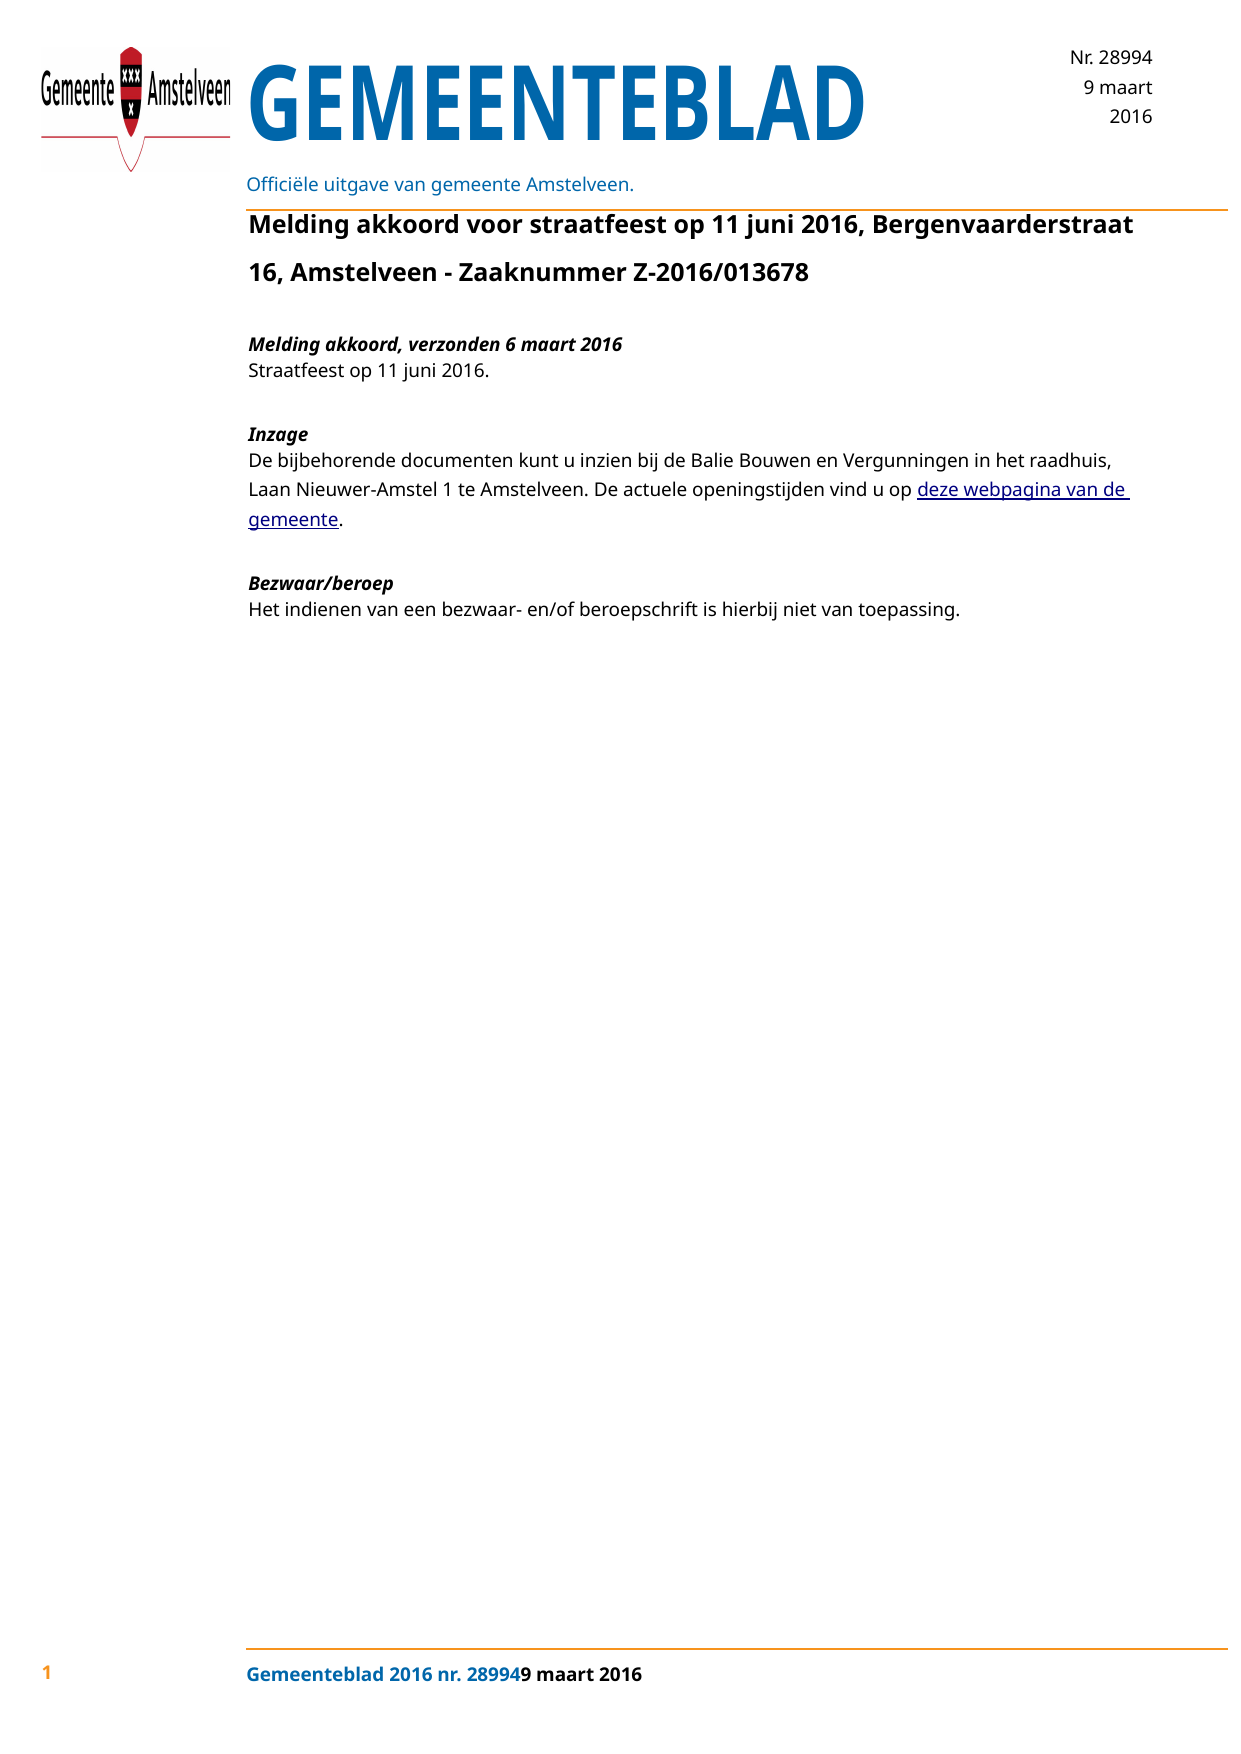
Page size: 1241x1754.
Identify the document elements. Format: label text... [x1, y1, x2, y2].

text Het indienen van een bezwaar- en/of beroepschrift is hierbij niet van toepassing. [248, 596, 1152, 621]
text Melding akkoord, verzonden 6 maart 2016 [248, 331, 1152, 357]
picture [41, 47, 231, 172]
text De bijbehorende documenten kunt u inzien bij de Balie Bouwen en Vergunningen in het raadhuis, Laan Nieuwer-Amstel 1 te Amstelveen. De actuele openingstijden vind u op deze webpagina van de gemeente. [248, 447, 1152, 532]
text Bezwaar/beroep [248, 570, 1152, 596]
text Inzage [248, 421, 1152, 447]
text Straatfeest op 11 juni 2016. [248, 357, 1152, 383]
text Melding akkoord voor straatfeest op 11 juni 2016, Bergenvaarderstraat 16, Amstelveen - Zaaknummer Z-2016/013678 [248, 211, 1152, 288]
